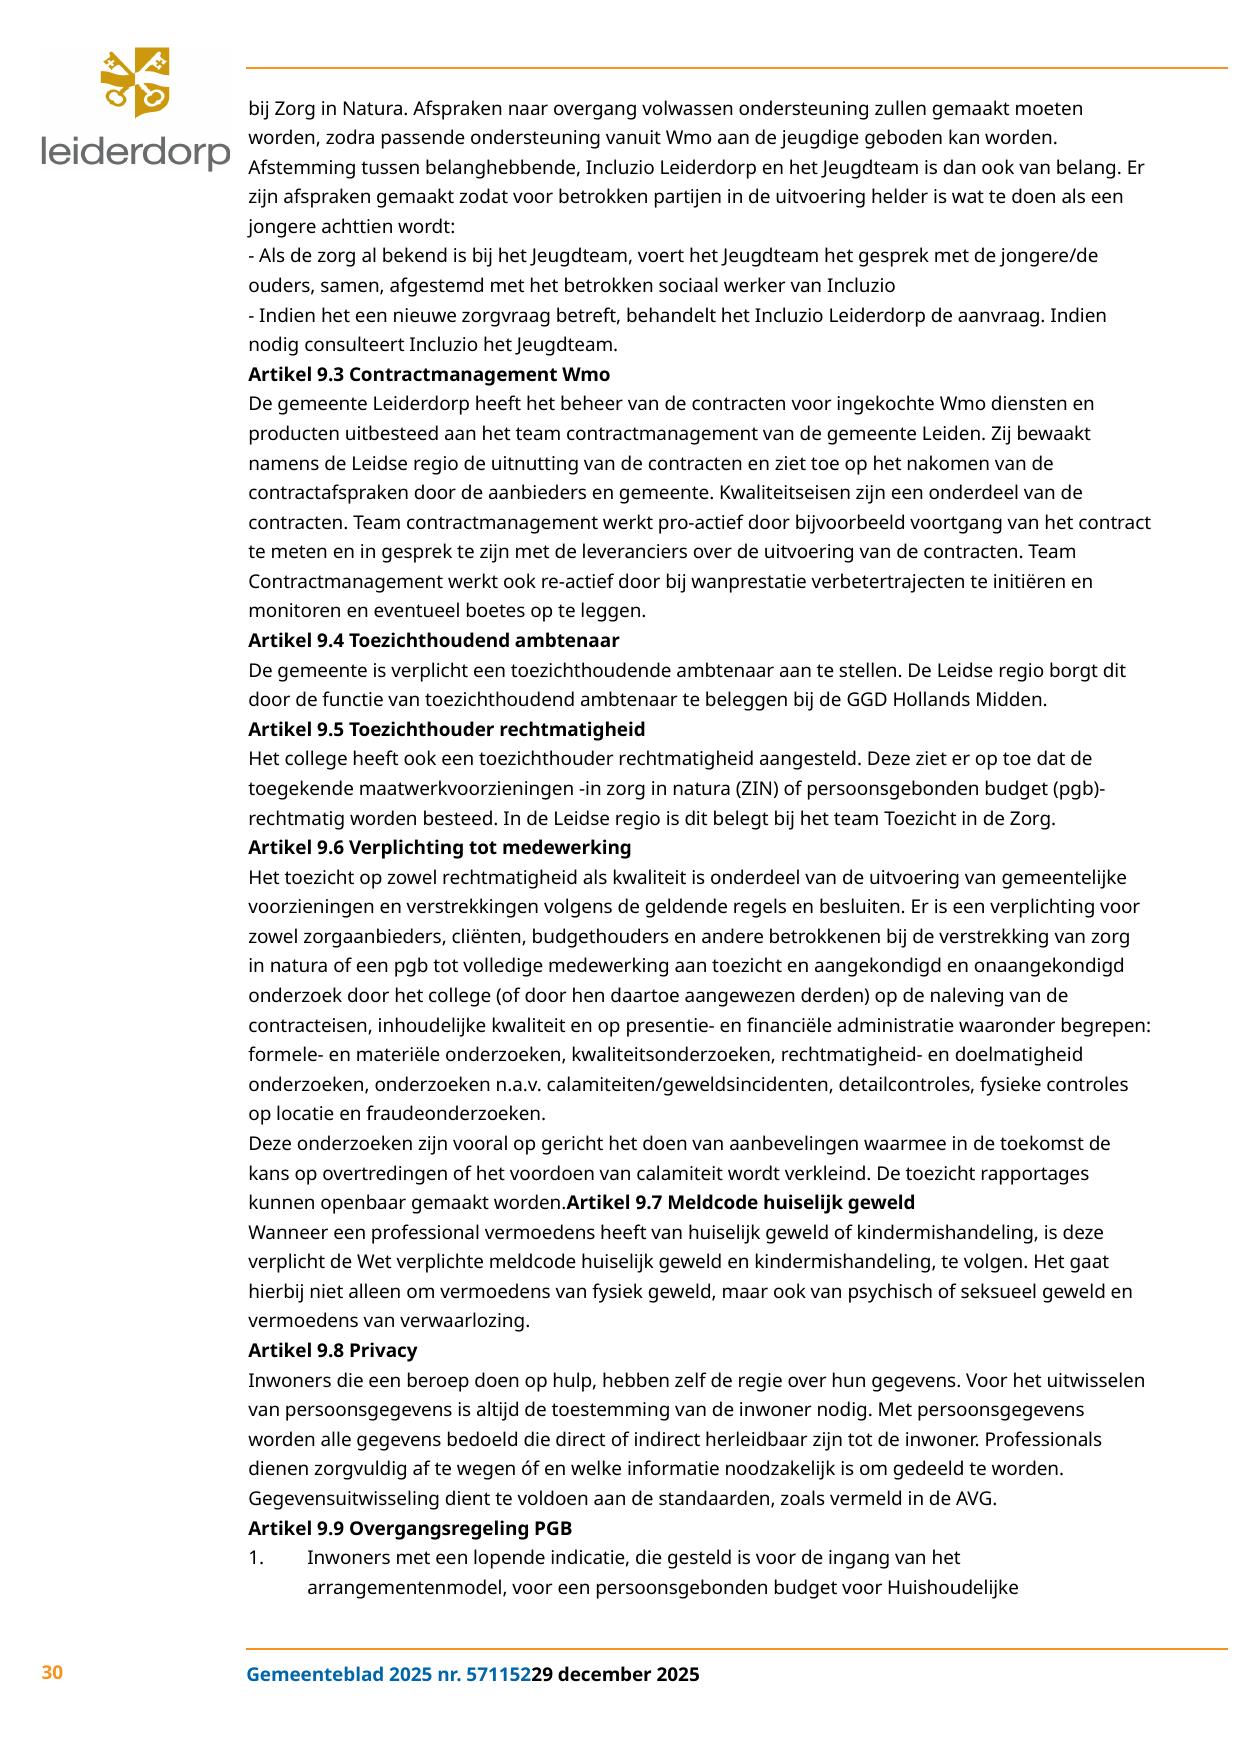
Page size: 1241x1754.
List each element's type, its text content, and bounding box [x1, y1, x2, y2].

text Artikel 9.9 Overgangsregeling PGB [248, 1515, 1152, 1541]
text Het toezicht op zowel rechtmatigheid als kwaliteit is onderdeel van de uitvoering van gemeentelijke voorzieningen en verstrekkingen volgens de geldende regels en besluiten. Er is een verplichting voor zowel zorgaanbieders, cliënten, budgethouders en andere betrokkenen bij de verstrekking van zorg in natura of een pgb tot volledige medewerking aan toezicht en aangekondigd en onaangekondigd onderzoek door het college (of door hen daartoe aangewezen derden) op de naleving van de contracteisen, inhoudelijke kwaliteit en op presentie- en financiële administratie waaronder begrepen: formele- en materiële onderzoeken, kwaliteitsonderzoeken, rechtmatigheid- en doelmatigheid onderzoeken, onderzoeken n.a.v. calamiteiten/geweldsincidenten, detailcontroles, fysieke controles op locatie en fraudeonderzoeken. [248, 864, 1152, 1126]
text - Als de zorg al bekend is bij het Jeugdteam, voert het Jeugdteam het gesprek met de jongere/de ouders, samen, afgestemd met het betrokken sociaal werker van Incluzio [248, 243, 1152, 298]
text Artikel 9.6 Verplichting tot medewerking [248, 834, 1152, 860]
text De gemeente is verplicht een toezichthoudende ambtenaar aan te stellen. De Leidse regio borgt dit door de functie van toezichthoudend ambtenaar te beleggen bij de GGD Hollands Midden. [248, 657, 1152, 712]
text bij Zorg in Natura. Afspraken naar overgang volwassen ondersteuning zullen gemaakt moeten worden, zodra passende ondersteuning vanuit Wmo aan de jeugdige geboden kan worden. Afstemming tussen belanghebbende, Incluzio Leiderdorp en het Jeugdteam is dan ook van belang. Er zijn afspraken gemaakt zodat voor betrokken partijen in de uitvoering helder is wat te doen als een jongere achttien wordt: [248, 95, 1152, 239]
text Artikel 9.8 Privacy [248, 1337, 1152, 1363]
list Inwoners met een lopende indicatie, die gesteld is voor de ingang van het arrangementenmodel, voor een persoonsgebonden budget voor Huishoudelijke [248, 1544, 1152, 1600]
picture [41, 47, 231, 172]
text Wanneer een professional vermoedens heeft van huiselijk geweld of kindermishandeling, is deze verplicht de Wet verplichte meldcode huiselijk geweld en kindermishandeling, te volgen. Het gaat hierbij niet alleen om vermoedens van fysiek geweld, maar ook van psychisch of seksueel geweld en vermoedens van verwaarlozing. [248, 1219, 1152, 1333]
text Deze onderzoeken zijn vooral op gericht het doen van aanbevelingen waarmee in de toekomst de kans op overtredingen of het voordoen van calamiteit wordt verkleind. De toezicht rapportages kunnen openbaar gemaakt worden.Artikel 9.7 Meldcode huiselijk geweld [248, 1130, 1152, 1215]
text De gemeente Leiderdorp heeft het beheer van de contracten voor ingekochte Wmo diensten en producten uitbesteed aan het team contractmanagement van de gemeente Leiden. Zij bewaakt namens de Leidse regio de uitnutting van de contracten en ziet toe op het nakomen van de contractafspraken door de aanbieders en gemeente. Kwaliteitseisen zijn een onderdeel van de contracten. Team contractmanagement werkt pro-actief door bijvoorbeeld voortgang van het contract te meten en in gesprek te zijn met de leveranciers over de uitvoering van de contracten. Team Contractmanagement werkt ook re-actief door bij wanprestatie verbetertrajecten te initiëren en monitoren en eventueel boetes op te leggen. [248, 391, 1152, 623]
text Artikel 9.3 Contractmanagement Wmo [248, 361, 1152, 387]
text Het college heeft ook een toezichthouder rechtmatigheid aangesteld. Deze ziet er op toe dat de toegekende maatwerkvoorzieningen -in zorg in natura (ZIN) of persoonsgebonden budget (pgb)- rechtmatig worden besteed. In de Leidse regio is dit belegt bij het team Toezicht in de Zorg. [248, 746, 1152, 831]
text Artikel 9.4 Toezichthoudend ambtenaar [248, 627, 1152, 653]
text Artikel 9.5 Toezichthouder rechtmatigheid [248, 716, 1152, 742]
text - Indien het een nieuwe zorgvraag betreft, behandelt het Incluzio Leiderdorp de aanvraag. Indien nodig consulteert Incluzio het Jeugdteam. [248, 302, 1152, 357]
text Inwoners die een beroep doen op hulp, hebben zelf de regie over hun gegevens. Voor het uitwisselen van persoonsgegevens is altijd de toestemming van de inwoner nodig. Met persoonsgegevens worden alle gegevens bedoeld die direct of indirect herleidbaar zijn tot de inwoner. Professionals dienen zorgvuldig af te wegen óf en welke informatie noodzakelijk is om gedeeld te worden. Gegevensuitwisseling dient te voldoen aan de standaarden, zoals vermeld in de AVG. [248, 1367, 1152, 1511]
